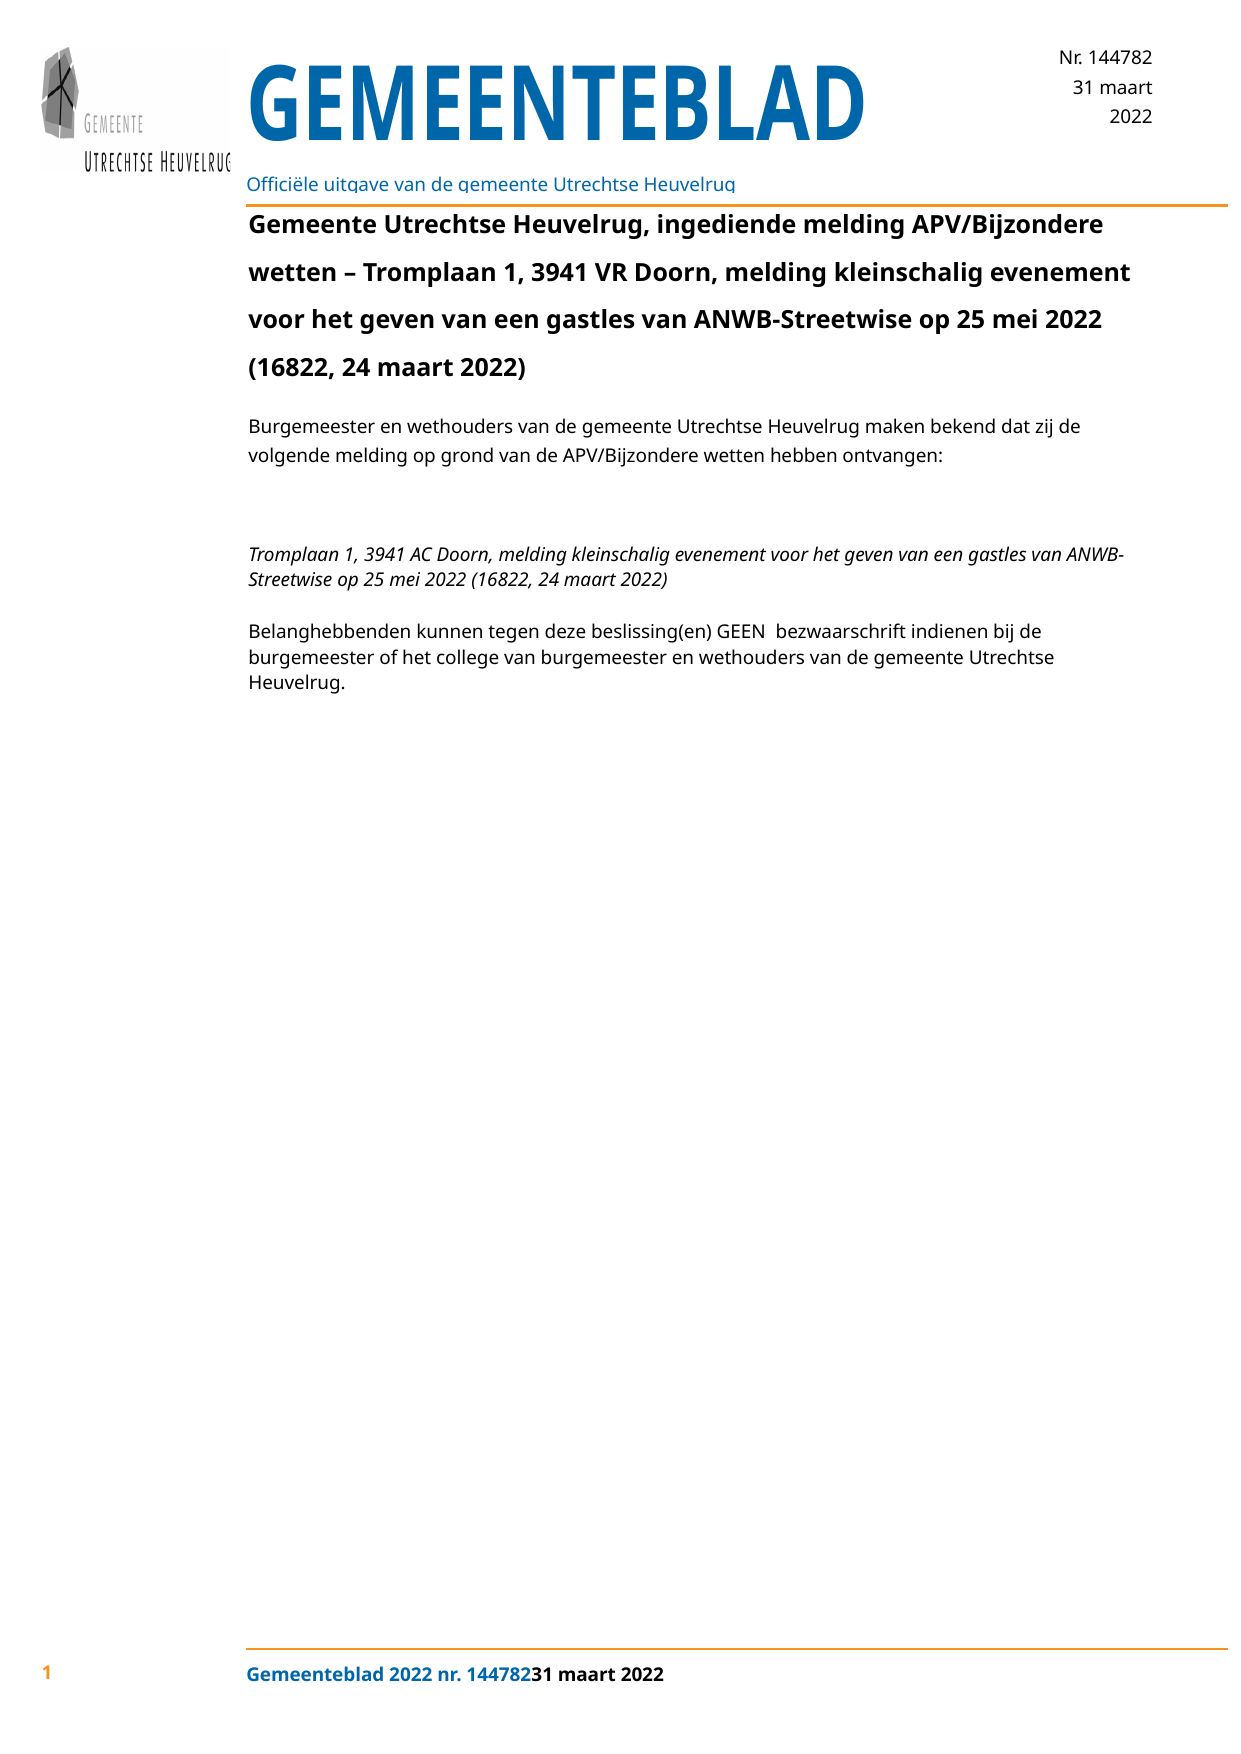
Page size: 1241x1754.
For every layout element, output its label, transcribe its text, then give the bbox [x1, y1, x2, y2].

picture [41, 47, 231, 172]
text Burgemeester en wethouders van de gemeente Utrechtse Heuvelrug maken bekend dat zij de volgende melding op grond van de APV/Bijzondere wetten hebben ontvangen: [248, 413, 1152, 468]
text Tromplaan 1, 3941 AC Doorn, melding kleinschalig evenement voor het geven van een gastles van ANWB-Streetwise op 25 mei 2022 (16822, 24 maart 2022) [248, 541, 1152, 592]
text Gemeente Utrechtse Heuvelrug, ingediende melding APV/Bijzondere wetten – Tromplaan 1, 3941 VR Doorn, melding kleinschalig evenement voor het geven van een gastles van ANWB-Streetwise op 25 mei 2022 (16822, 24 maart 2022) [248, 207, 1152, 384]
text Belanghebbenden kunnen tegen deze beslissing(en) GEEN bezwaarschrift indienen bij de burgemeester of het college van burgemeester en wethouders van de gemeente Utrechtse Heuvelrug. [248, 618, 1152, 695]
